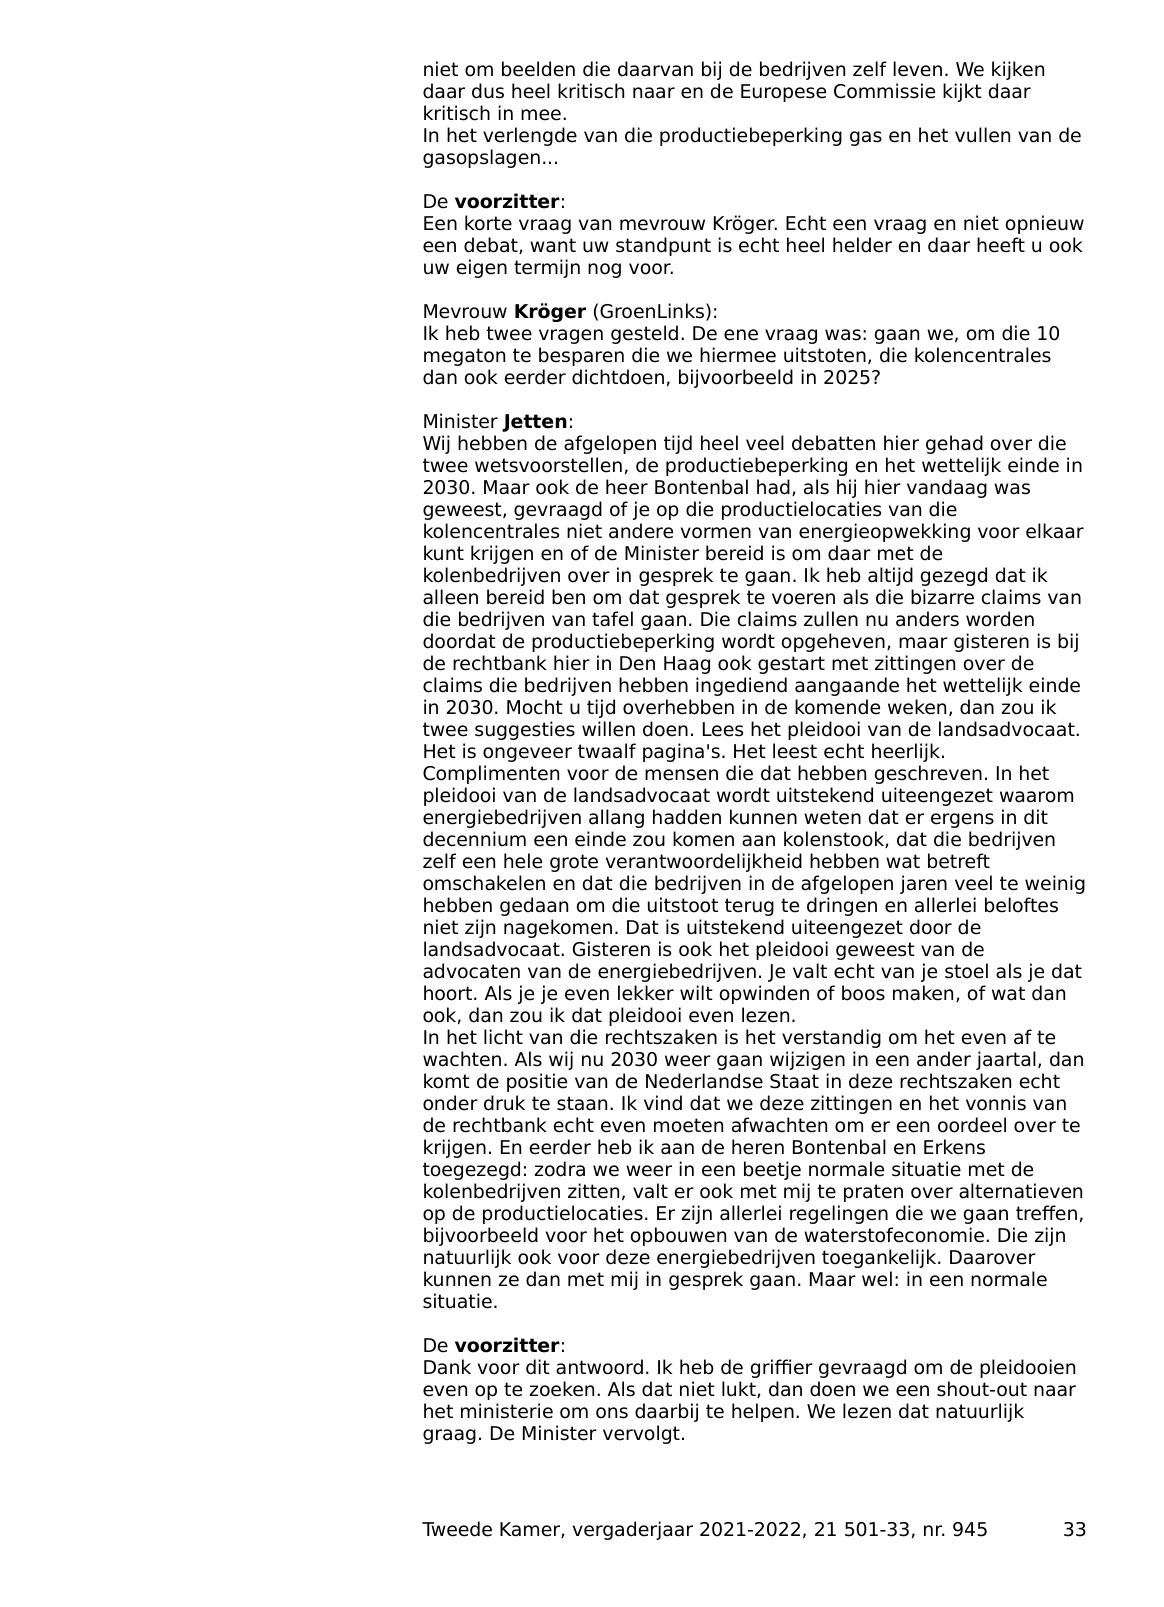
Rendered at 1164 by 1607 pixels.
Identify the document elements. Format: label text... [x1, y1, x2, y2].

text Wij hebben de afgelopen tijd heel veel debatten hier gehad over die twee wetsvoorstellen, de productiebeperking en het wettelijk einde in 2030. Maar ook de heer Bontenbal had, als hij hier vandaag was geweest, gevraagd of je op die productielocaties van die kolencentrales niet andere vormen van energieopwekking voor elkaar kunt krijgen en of de Minister bereid is om daar met de kolenbedrijven over in gesprek te gaan. Ik heb altijd gezegd dat ik alleen bereid ben om dat gesprek te voeren als die bizarre claims van die bedrijven van tafel gaan. Die claims zullen nu anders worden doordat de productiebeperking wordt opgeheven, maar gisteren is bij de rechtbank hier in Den Haag ook gestart met zittingen over de claims die bedrijven hebben ingediend aangaande het wettelijk einde in 2030. Mocht u tijd overhebben in de komende weken, dan zou ik twee suggesties willen doen. Lees het pleidooi van de landsadvocaat. Het is ongeveer twaalf pagina's. Het leest echt heerlijk. Complimenten voor de mensen die dat hebben geschreven. In het pleidooi van de landsadvocaat wordt uitstekend uiteengezet waarom energiebedrijven allang hadden kunnen weten dat er ergens in dit decennium een einde zou komen aan kolenstook, dat die bedrijven zelf een hele grote verantwoordelijkheid hebben wat betreft omschakelen en dat die bedrijven in de afgelopen jaren veel te weinig hebben gedaan om die uitstoot terug te dringen en allerlei beloftes niet zijn nagekomen. Dat is uitstekend uiteengezet door de landsadvocaat. Gisteren is ook het pleidooi geweest van de advocaten van de energiebedrijven. Je valt echt van je stoel als je dat hoort. Als je je even lekker wilt opwinden of boos maken, of wat dan ook, dan zou ik dat pleidooi even lezen. [422, 433, 1087, 1027]
text Mevrouw Kröger (GroenLinks): [422, 301, 1087, 323]
text Een korte vraag van mevrouw Kröger. Echt een vraag en niet opnieuw een debat, want uw standpunt is echt heel helder en daar heeft u ook uw eigen termijn nog voor. [422, 213, 1087, 279]
text Minister Jetten: [422, 411, 1087, 433]
text In het licht van die rechtszaken is het verstandig om het even af te wachten. Als wij nu 2030 weer gaan wijzigen in een ander jaartal, dan komt de positie van de Nederlandse Staat in deze rechtszaken echt onder druk te staan. Ik vind dat we deze zittingen en het vonnis van de rechtbank echt even moeten afwachten om er een oordeel over te krijgen. En eerder heb ik aan de heren Bontenbal en Erkens toegezegd: zodra we weer in een beetje normale situatie met de kolenbedrijven zitten, valt er ook met mij te praten over alternatieven op de productielocaties. Er zijn allerlei regelingen die we gaan treffen, bijvoorbeeld voor het opbouwen van de waterstofeconomie. Die zijn natuurlijk ook voor deze energiebedrijven toegankelijk. Daarover kunnen ze dan met mij in gesprek gaan. Maar wel: in een normale situatie. [422, 1027, 1087, 1312]
text Ik heb twee vragen gesteld. De ene vraag was: gaan we, om die 10 megaton te besparen die we hiermee uitstoten, die kolencentrales dan ook eerder dichtdoen, bijvoorbeeld in 2025? [422, 323, 1087, 389]
text Dank voor dit antwoord. Ik heb de griffier gevraagd om de pleidooien even op te zoeken. Als dat niet lukt, dan doen we een shout-out naar het ministerie om ons daarbij te helpen. We lezen dat natuurlijk graag. De Minister vervolgt. [422, 1357, 1087, 1444]
text De voorzitter: [422, 191, 1087, 213]
text De voorzitter: [422, 1335, 1087, 1357]
text In het verlengde van die productiebeperking gas en het vullen van de gasopslagen... [422, 125, 1087, 169]
text niet om beelden die daarvan bij de bedrijven zelf leven. We kijken daar dus heel kritisch naar en de Europese Commissie kijkt daar kritisch in mee. [422, 59, 1087, 125]
